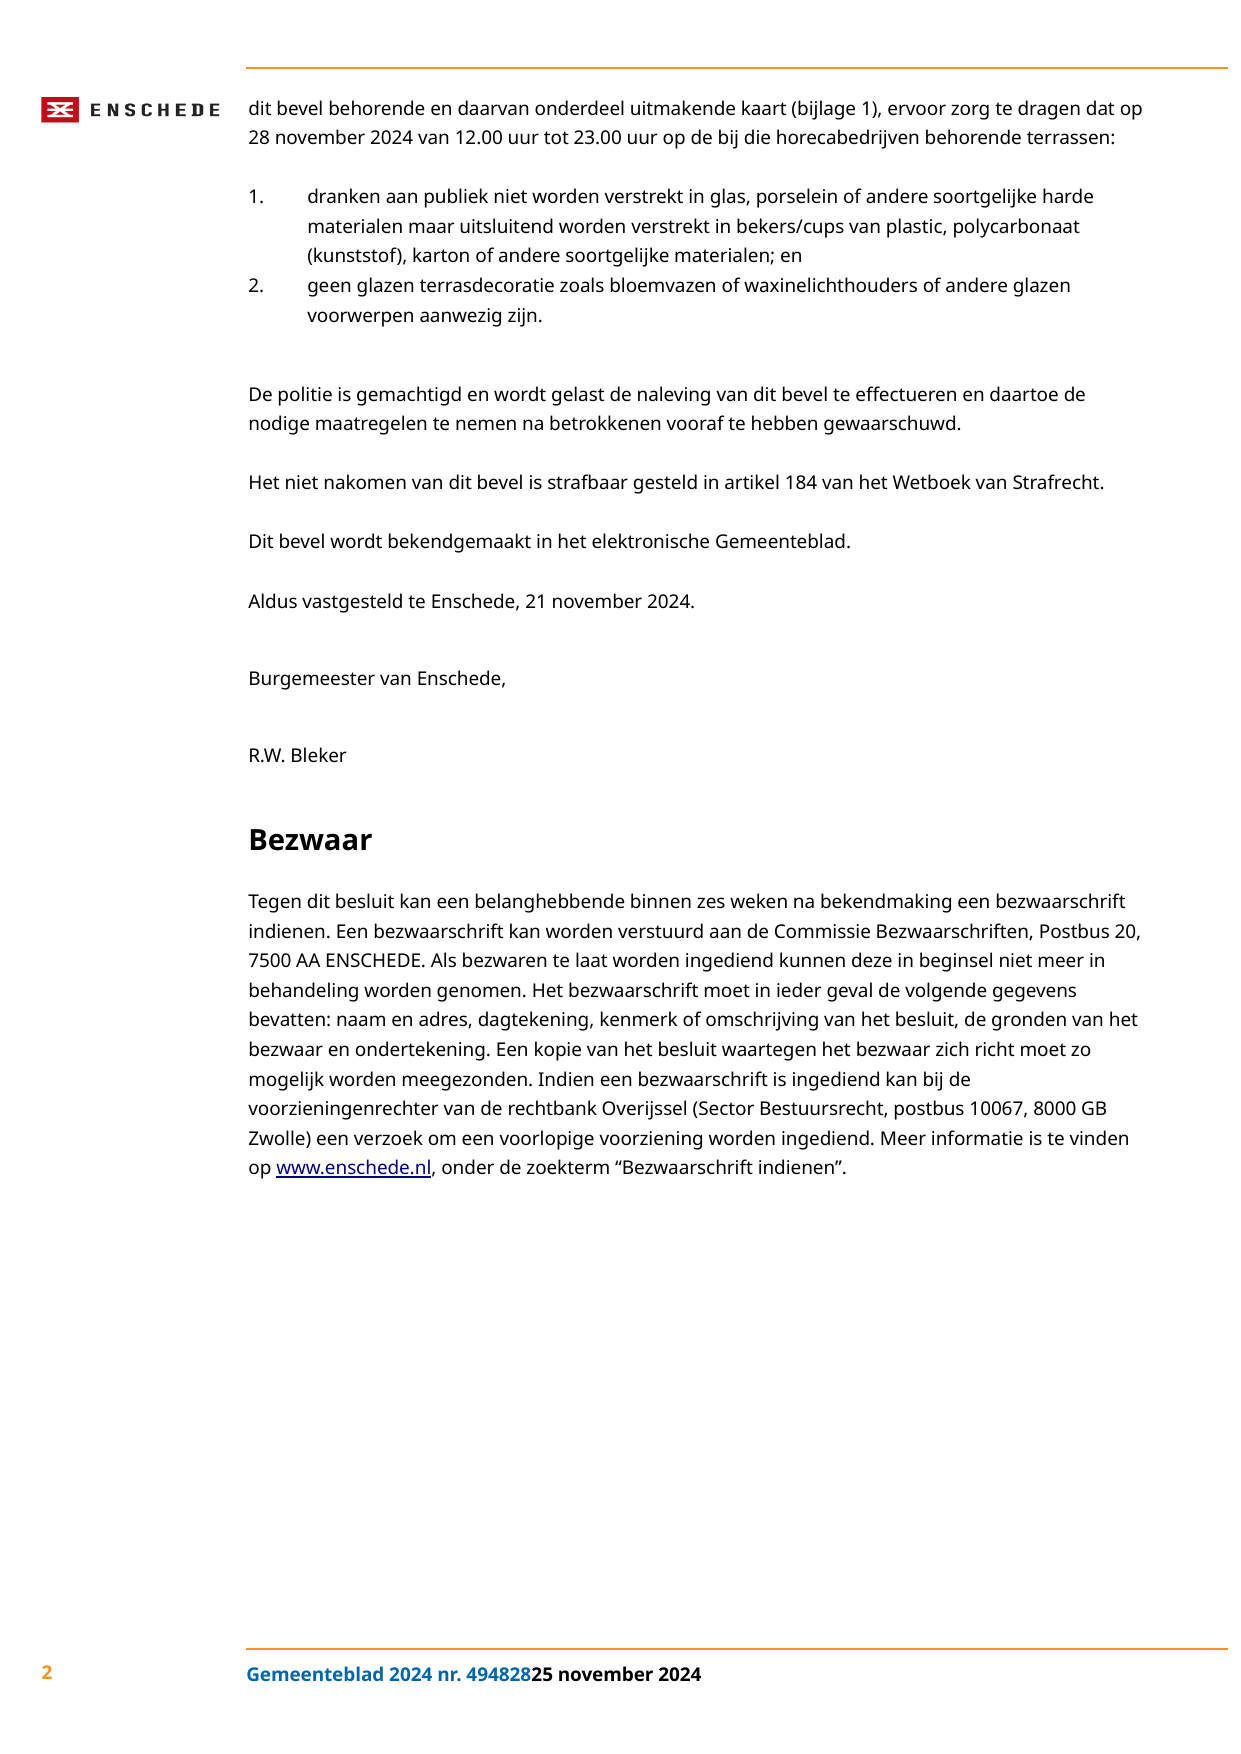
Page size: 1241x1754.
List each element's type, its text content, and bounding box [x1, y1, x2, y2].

list geen glazen terrasdecoratie zoals bloemvazen of waxinelichthouders of andere glazen voorwerpen aanwezig zijn. [248, 272, 1152, 328]
text Bezwaar [248, 819, 1152, 859]
text dit bevel behorende en daarvan onderdeel uitmakende kaart (bijlage 1), ervoor zorg te dragen dat op 28 november 2024 van 12.00 uur tot 23.00 uur op de bij die horecabedrijven behorende terrassen: [248, 95, 1152, 150]
text Dit bevel wordt bekendgemaakt in het elektronische Gemeenteblad. [248, 529, 1152, 554]
text Het niet nakomen van dit bevel is strafbaar gesteld in artikel 184 van het Wetboek van Strafrecht. [248, 469, 1152, 495]
text De politie is gemachtigd en wordt gelast de naleving van dit bevel te effectueren en daartoe de nodige maatregelen te nemen na betrokkenen vooraf te hebben gewaarschuwd. [248, 381, 1152, 436]
list dranken aan publiek niet worden verstrekt in glas, porselein of andere soortgelijke harde materialen maar uitsluitend worden verstrekt in bekers/cups van plastic, polycarbonaat (kunststof), karton of andere soortgelijke materialen; en [248, 183, 1152, 268]
text Aldus vastgesteld te Enschede, 21 november 2024. [248, 588, 1152, 613]
text Tegen dit besluit kan een belanghebbende binnen zes weken na bekendmaking een bezwaarschrift indienen. Een bezwaarschrift kan worden verstuurd aan de Commissie Bezwaarschriften, Postbus 20, 7500 AA ENSCHEDE. Als bezwaren te laat worden ingediend kunnen deze in beginsel niet meer in behandeling worden genomen. Het bezwaarschrift moet in ieder geval de volgende gegevens bevatten: naam en adres, dagtekening, kenmerk of omschrijving van het besluit, de gronden van het bezwaar en ondertekening. Een kopie van het besluit waartegen het bezwaar zich richt moet zo mogelijk worden meegezonden. Indien een bezwaarschrift is ingediend kan bij de voorzieningenrechter van de rechtbank Overijssel (Sector Bestuursrecht, postbus 10067, 8000 GB Zwolle) een verzoek om een voorlopige voorziening worden ingediend. Meer informatie is te vinden op www.enschede.nl, onder de zoekterm “Bezwaarschrift indienen”. [248, 888, 1152, 1180]
text Burgemeester van Enschede, [248, 665, 1152, 691]
text R.W. Bleker [248, 742, 1152, 768]
picture [41, 47, 231, 172]
